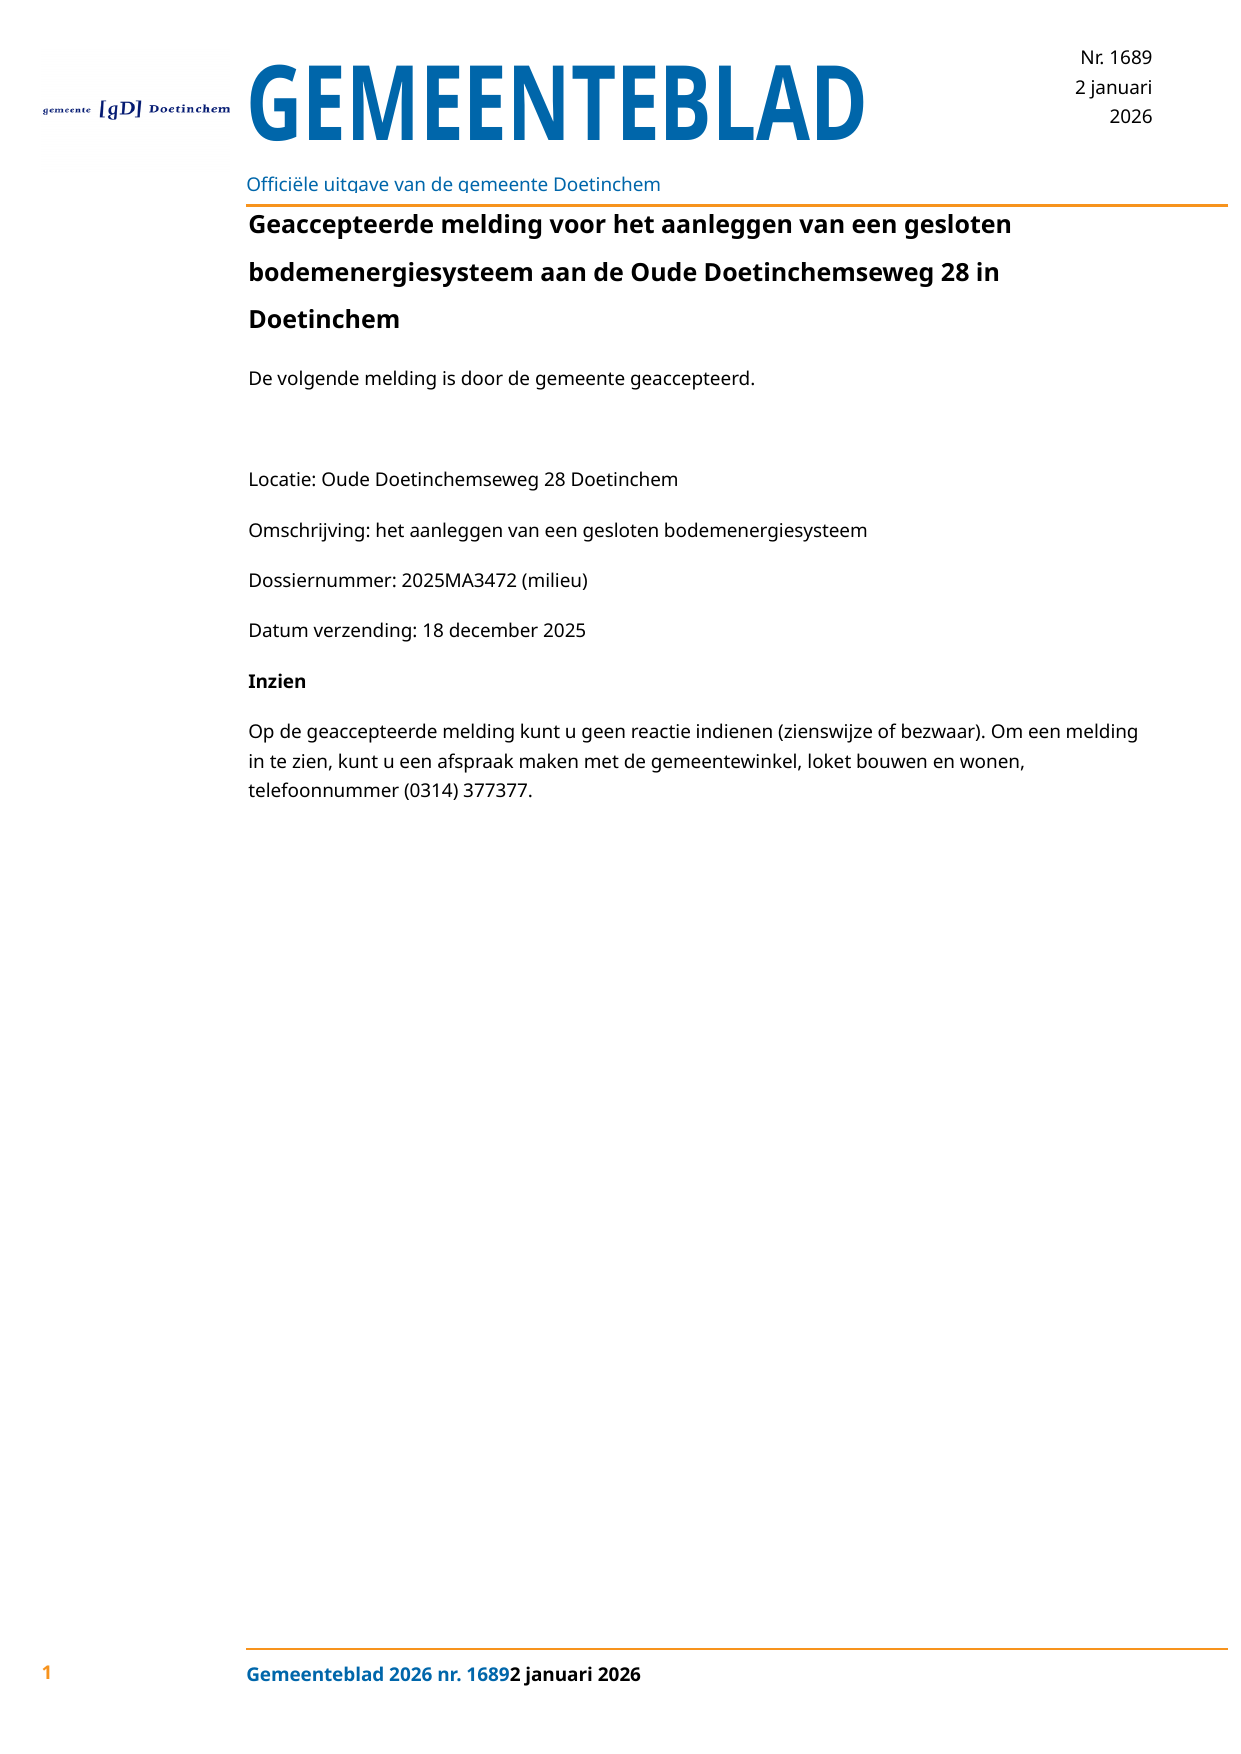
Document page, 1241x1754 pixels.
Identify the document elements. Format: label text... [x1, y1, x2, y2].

text Datum verzending: 18 december 2025 [248, 618, 1152, 643]
text De volgende melding is door de gemeente geaccepteerd. [248, 366, 1152, 391]
text Geaccepteerde melding voor het aanleggen van een gesloten bodemenergiesysteem aan de Oude Doetinchemseweg 28 in Doetinchem [248, 207, 1152, 336]
text Inzien [248, 668, 1152, 694]
text Dossiernummer: 2025MA3472 (milieu) [248, 567, 1152, 593]
text Locatie: Oude Doetinchemseweg 28 Doetinchem [248, 466, 1152, 492]
text Op de geaccepteerde melding kunt u geen reactie indienen (zienswijze of bezwaar). Om een melding in te zien, kunt u een afspraak maken met de gemeentewinkel, loket bouwen en wonen, telefoonnummer (0314) 377377. [248, 718, 1152, 803]
picture [41, 47, 231, 172]
text Omschrijving: het aanleggen van een gesloten bodemenergiesysteem [248, 517, 1152, 542]
